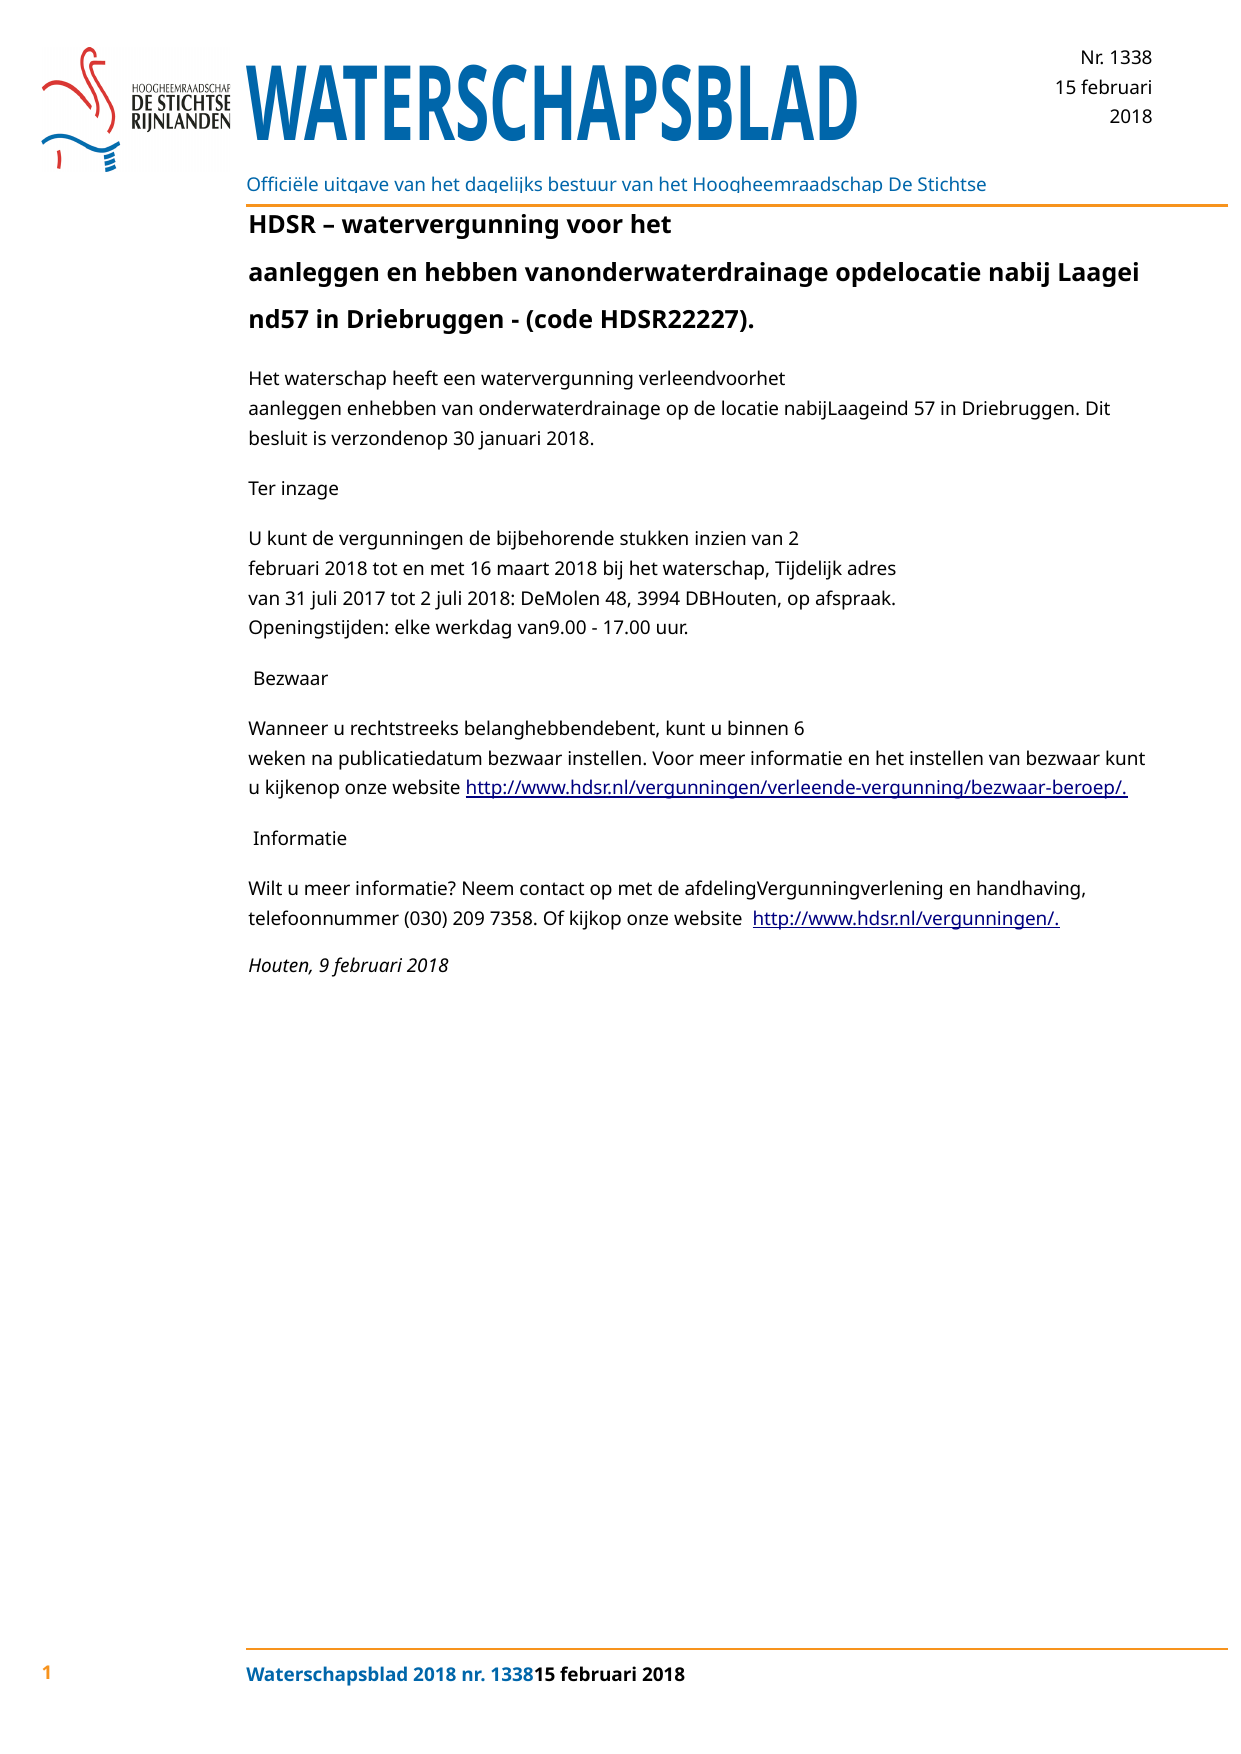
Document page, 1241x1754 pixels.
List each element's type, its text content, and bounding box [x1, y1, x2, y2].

text Bezwaar [248, 665, 1152, 690]
text Houten, 9 februari 2018 [248, 952, 1152, 978]
text Het waterschap heeft een watervergunning verleendvoorhet aanleggen enhebben van onderwaterdrainage op de locatie nabijLaageind 57 in Driebruggen. Dit besluit is verzondenop 30 januari 2018. [248, 366, 1152, 450]
picture [41, 47, 231, 172]
text HDSR – watervergunning voor het aanleggen en hebben vanonderwaterdrainage opdelocatie nabij Laageind57 in Driebruggen - (code HDSR22227). [248, 207, 1152, 336]
text Wanneer u rechtstreeks belanghebbendebent, kunt u binnen 6 weken na publicatiedatum bezwaar instellen. Voor meer informatie en het instellen van bezwaar kunt u kijkenop onze website http://www.hdsr.nl/vergunningen/verleende-vergunning/bezwaar-beroep/. [248, 715, 1152, 800]
text Wilt u meer informatie? Neem contact op met de afdelingVergunningverlening en handhaving, telefoonnummer (030) 209 7358. Of kijkop onze website http://www.hdsr.nl/vergunningen/. [248, 875, 1152, 930]
text Informatie [248, 825, 1152, 850]
text U kunt de vergunningen de bijbehorende stukken inzien van 2 februari 2018 tot en met 16 maart 2018 bij het waterschap, Tijdelijk adres van 31 juli 2017 tot 2 juli 2018: DeMolen 48, 3994 DBHouten, op afspraak. Openingstijden: elke werkdag van9.00 - 17.00 uur. [248, 526, 1152, 640]
text Ter inzage [248, 475, 1152, 501]
